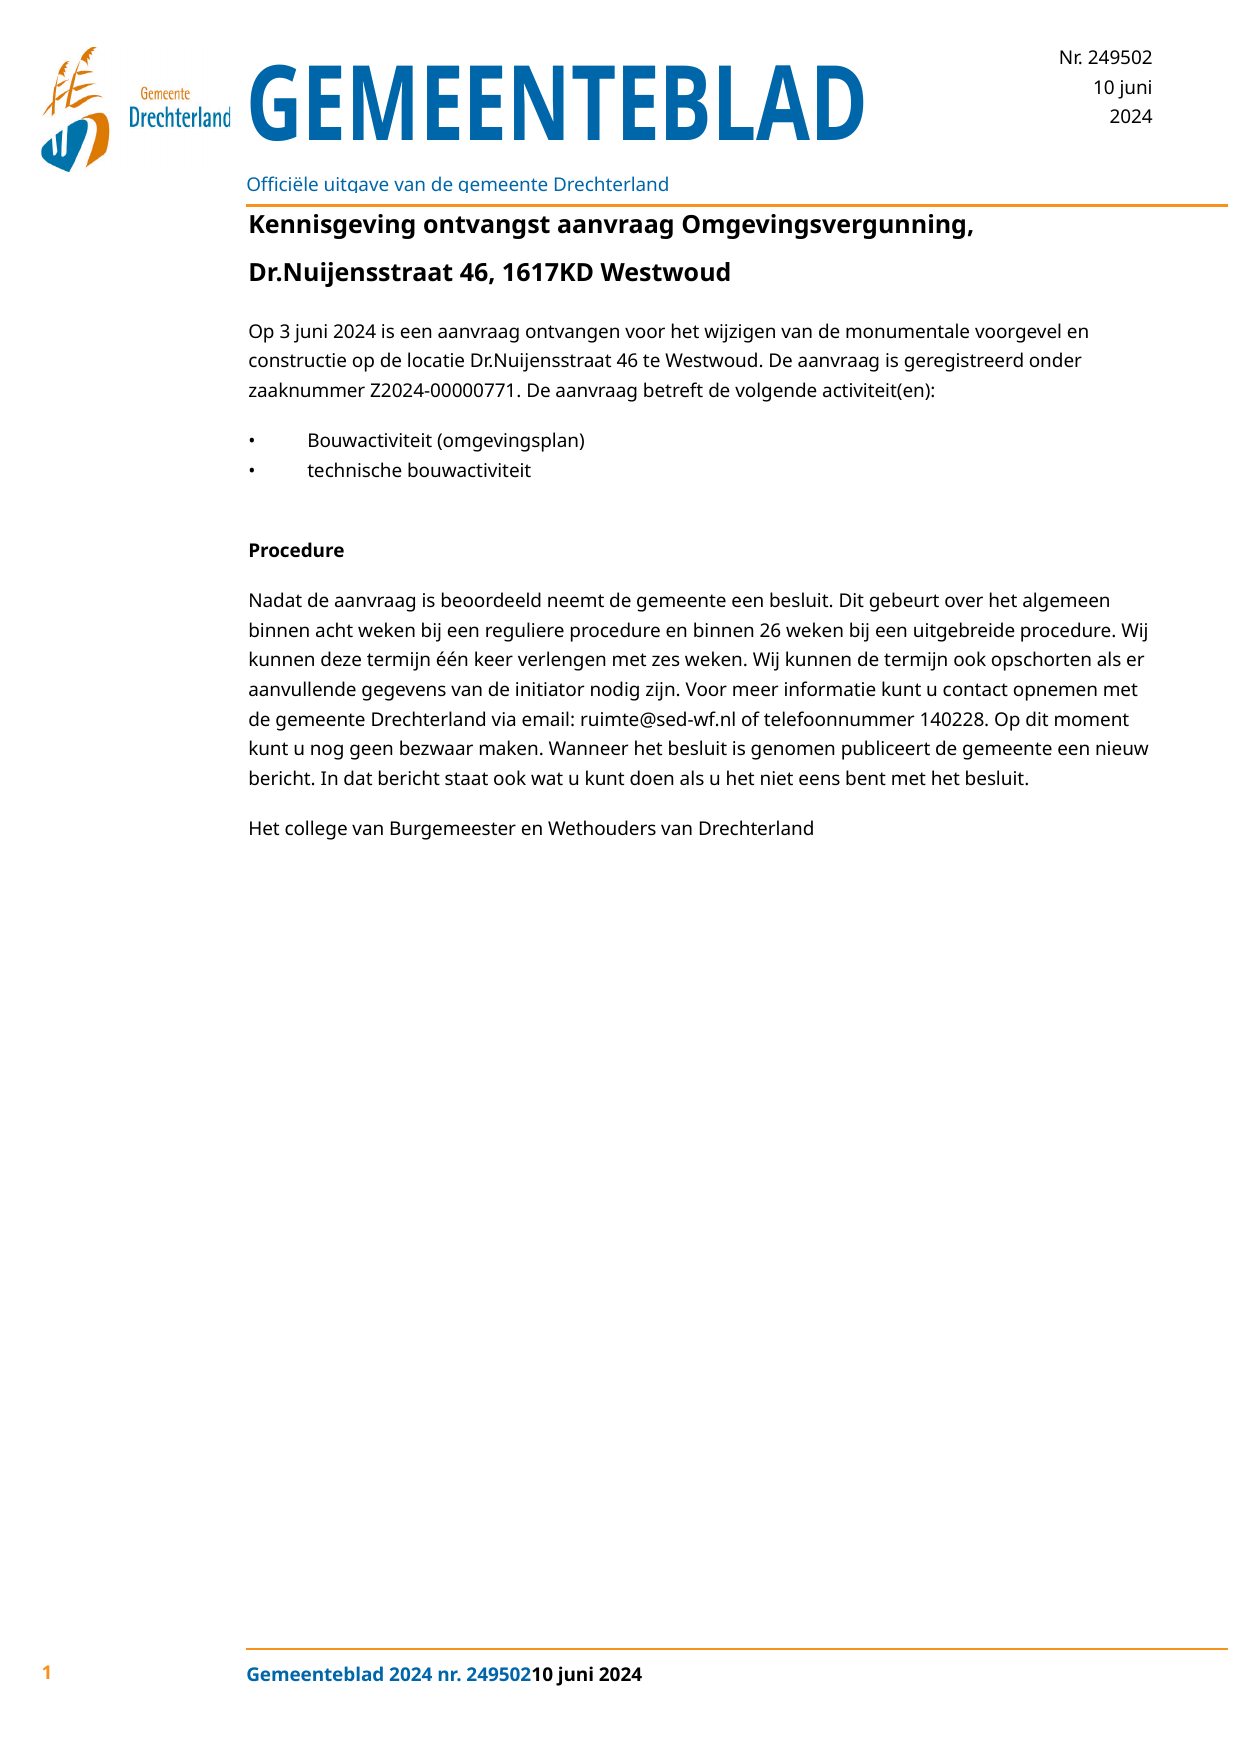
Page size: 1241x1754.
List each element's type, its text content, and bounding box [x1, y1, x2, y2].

text Het college van Burgemeester en Wethouders van Drechterland [248, 815, 1152, 841]
text Op 3 juni 2024 is een aanvraag ontvangen voor het wijzigen van de monumentale voorgevel en constructie op de locatie Dr.Nuijensstraat 46 te Westwoud. De aanvraag is geregistreerd onder zaaknummer Z2024-00000771. De aanvraag betreft de volgende activiteit(en): [248, 318, 1152, 403]
picture [41, 158, 64, 172]
list technische bouwactiviteit [248, 457, 1152, 483]
text Procedure [248, 537, 1152, 563]
picture [226, 115, 231, 124]
text Nadat de aanvraag is beoordeeld neemt de gemeente een besluit. Dit gebeurt over het algemeen binnen acht weken bij een reguliere procedure en binnen 26 weken bij een uitgebreide procedure. Wij kunnen deze termijn één keer verlengen met zes weken. Wij kunnen de termijn ook opschorten als er aanvullende gegevens van de initiator nodig zijn. Voor meer informatie kunt u contact opnemen met de gemeente Drechterland via email: ruimte@sed-wf.nl of telefoonnummer 140228. Op dit moment kunt u nog geen bezwaar maken. Wanneer het besluit is genomen publiceert de gemeente een nieuw bericht. In dat bericht staat ook wat u kunt doen als u het niet eens bent met het besluit. [248, 587, 1152, 791]
picture [41, 47, 231, 172]
text Kennisgeving ontvangst aanvraag Omgevingsvergunning, Dr.Nuijensstraat 46, 1617KD Westwoud [248, 207, 1152, 288]
list Bouwactiviteit (omgevingsplan) [248, 427, 1152, 453]
